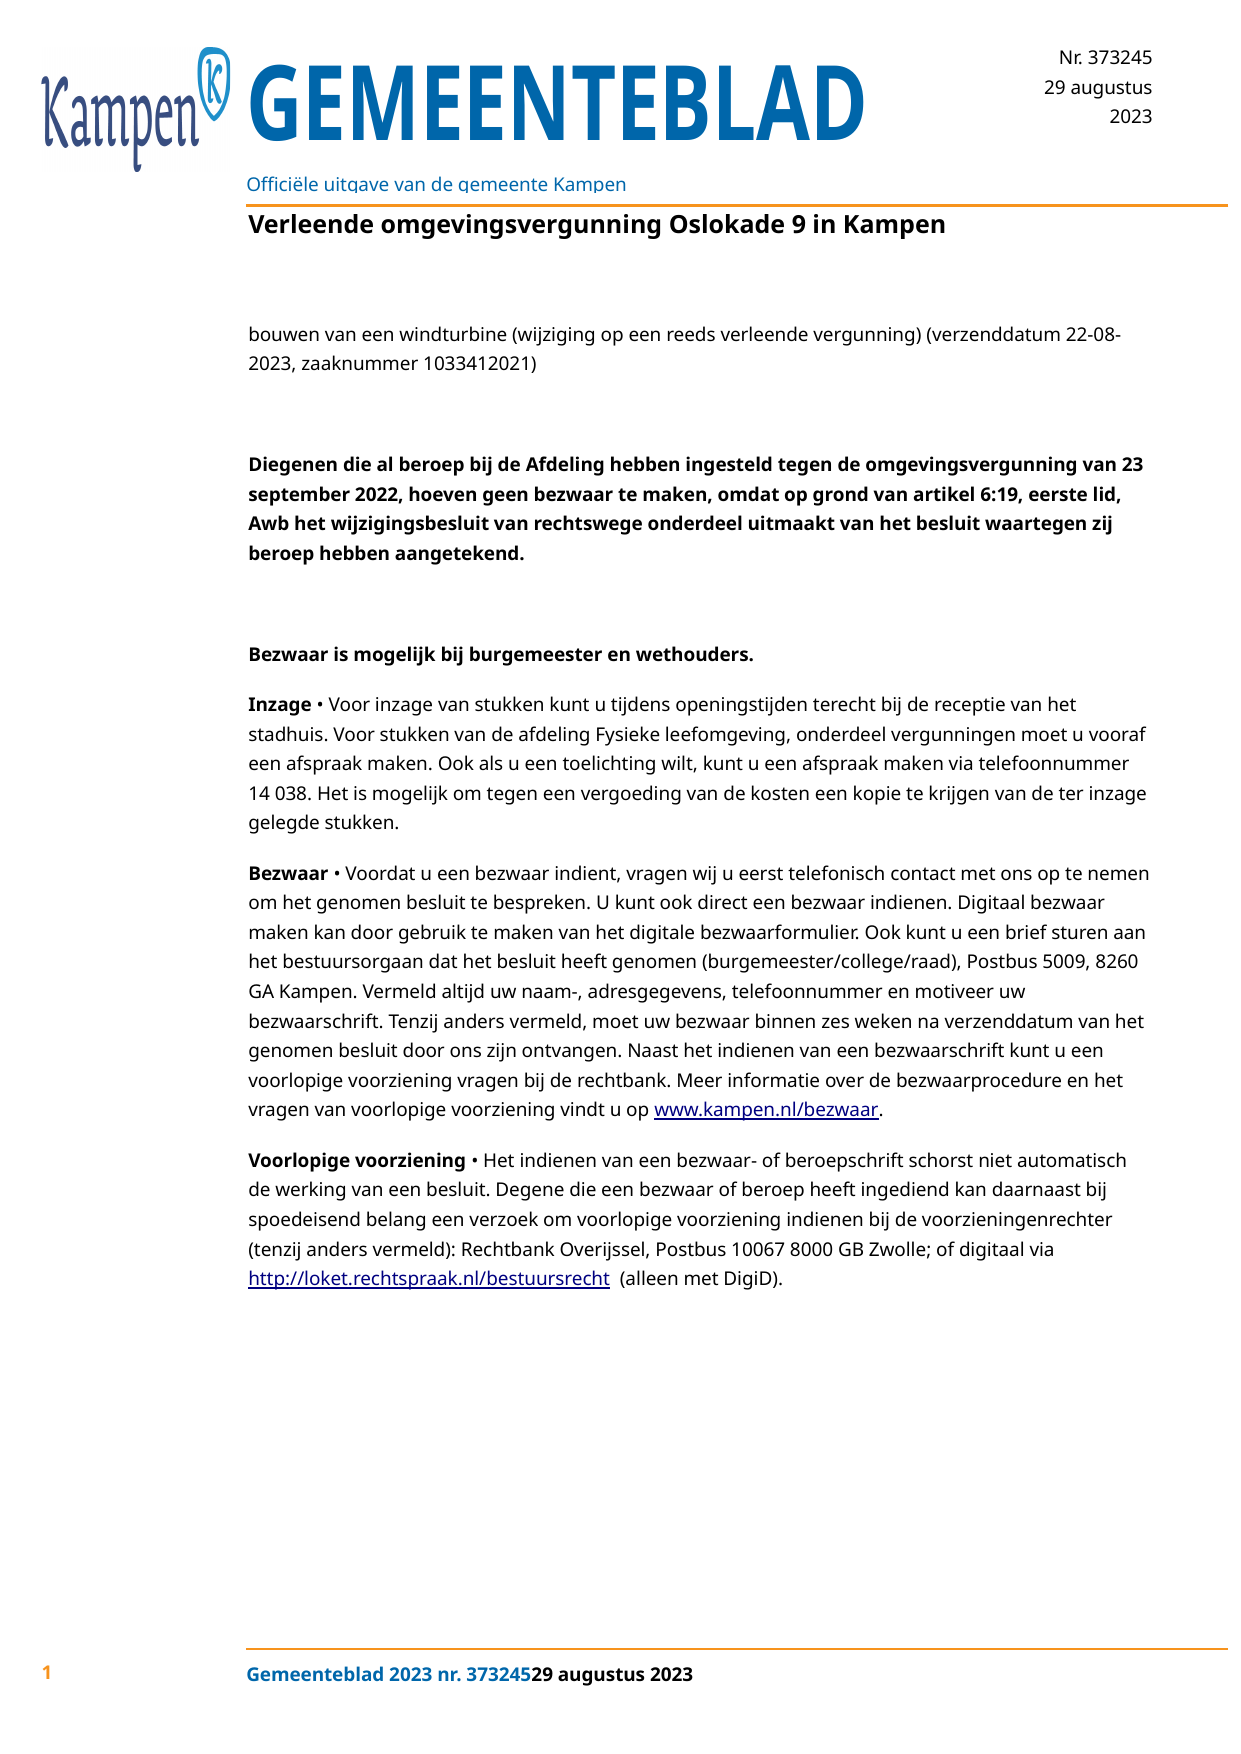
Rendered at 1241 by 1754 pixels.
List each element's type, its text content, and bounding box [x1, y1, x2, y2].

text Bezwaar is mogelijk bij burgemeester en wethouders. [248, 641, 1152, 666]
text bouwen van een windturbine (wijziging op een reeds verleende vergunning) (verzenddatum 22-08-2023, zaaknummer 1033412021) [248, 321, 1152, 376]
text Inzage • Voor inzage van stukken kunt u tijdens openingstijden terecht bij de receptie van het stadhuis. Voor stukken van de afdeling Fysieke leefomgeving, onderdeel vergunningen moet u vooraf een afspraak maken. Ook als u een toelichting wilt, kunt u een afspraak maken via telefoonnummer 14 038. Het is mogelijk om tegen een vergoeding van de kosten een kopie te krijgen van de ter inzage gelegde stukken. [248, 691, 1152, 835]
text Bezwaar • Voordat u een bezwaar indient, vragen wij u eerst telefonisch contact met ons op te nemen om het genomen besluit te bespreken. U kunt ook direct een bezwaar indienen. Digitaal bezwaar maken kan door gebruik te maken van het digitale bezwaarformulier. Ook kunt u een brief sturen aan het bestuursorgaan dat het besluit heeft genomen (burgemeester/college/raad), Postbus 5009, 8260 GA Kampen. Vermeld altijd uw naam-, adresgegevens, telefoonnummer en motiveer uw bezwaarschrift. Tenzij anders vermeld, moet uw bezwaar binnen zes weken na verzenddatum van het genomen besluit door ons zijn ontvangen. Naast het indienen van een bezwaarschrift kunt u een voorlopige voorziening vragen bij de rechtbank. Meer informatie over de bezwaarprocedure en het vragen van voorlopige voorziening vindt u op www.kampen.nl/bezwaar. [248, 860, 1152, 1122]
text Verleende omgevingsvergunning Oslokade 9 in Kampen [248, 207, 1152, 241]
text Voorlopige voorziening • Het indienen van een bezwaar- of beroepschrift schorst niet automatisch de werking van een besluit. Degene die een bezwaar of beroep heeft ingediend kan daarnaast bij spoedeisend belang een verzoek om voorlopige voorziening indienen bij de voorzieningenrechter (tenzij anders vermeld): Rechtbank Overijssel, Postbus 10067 8000 GB Zwolle; of digitaal via http://loket.rechtspraak.nl/bestuursrecht (alleen met DigiD). [248, 1147, 1152, 1291]
picture [41, 47, 231, 172]
text Diegenen die al beroep bij de Afdeling hebben ingesteld tegen de omgevingsvergunning van 23 september 2022, hoeven geen bezwaar te maken, omdat op grond van artikel 6:19, eerste lid, Awb het wijzigingsbesluit van rechtswege onderdeel uitmaakt van het besluit waartegen zij beroep hebben aangetekend. [248, 451, 1152, 566]
